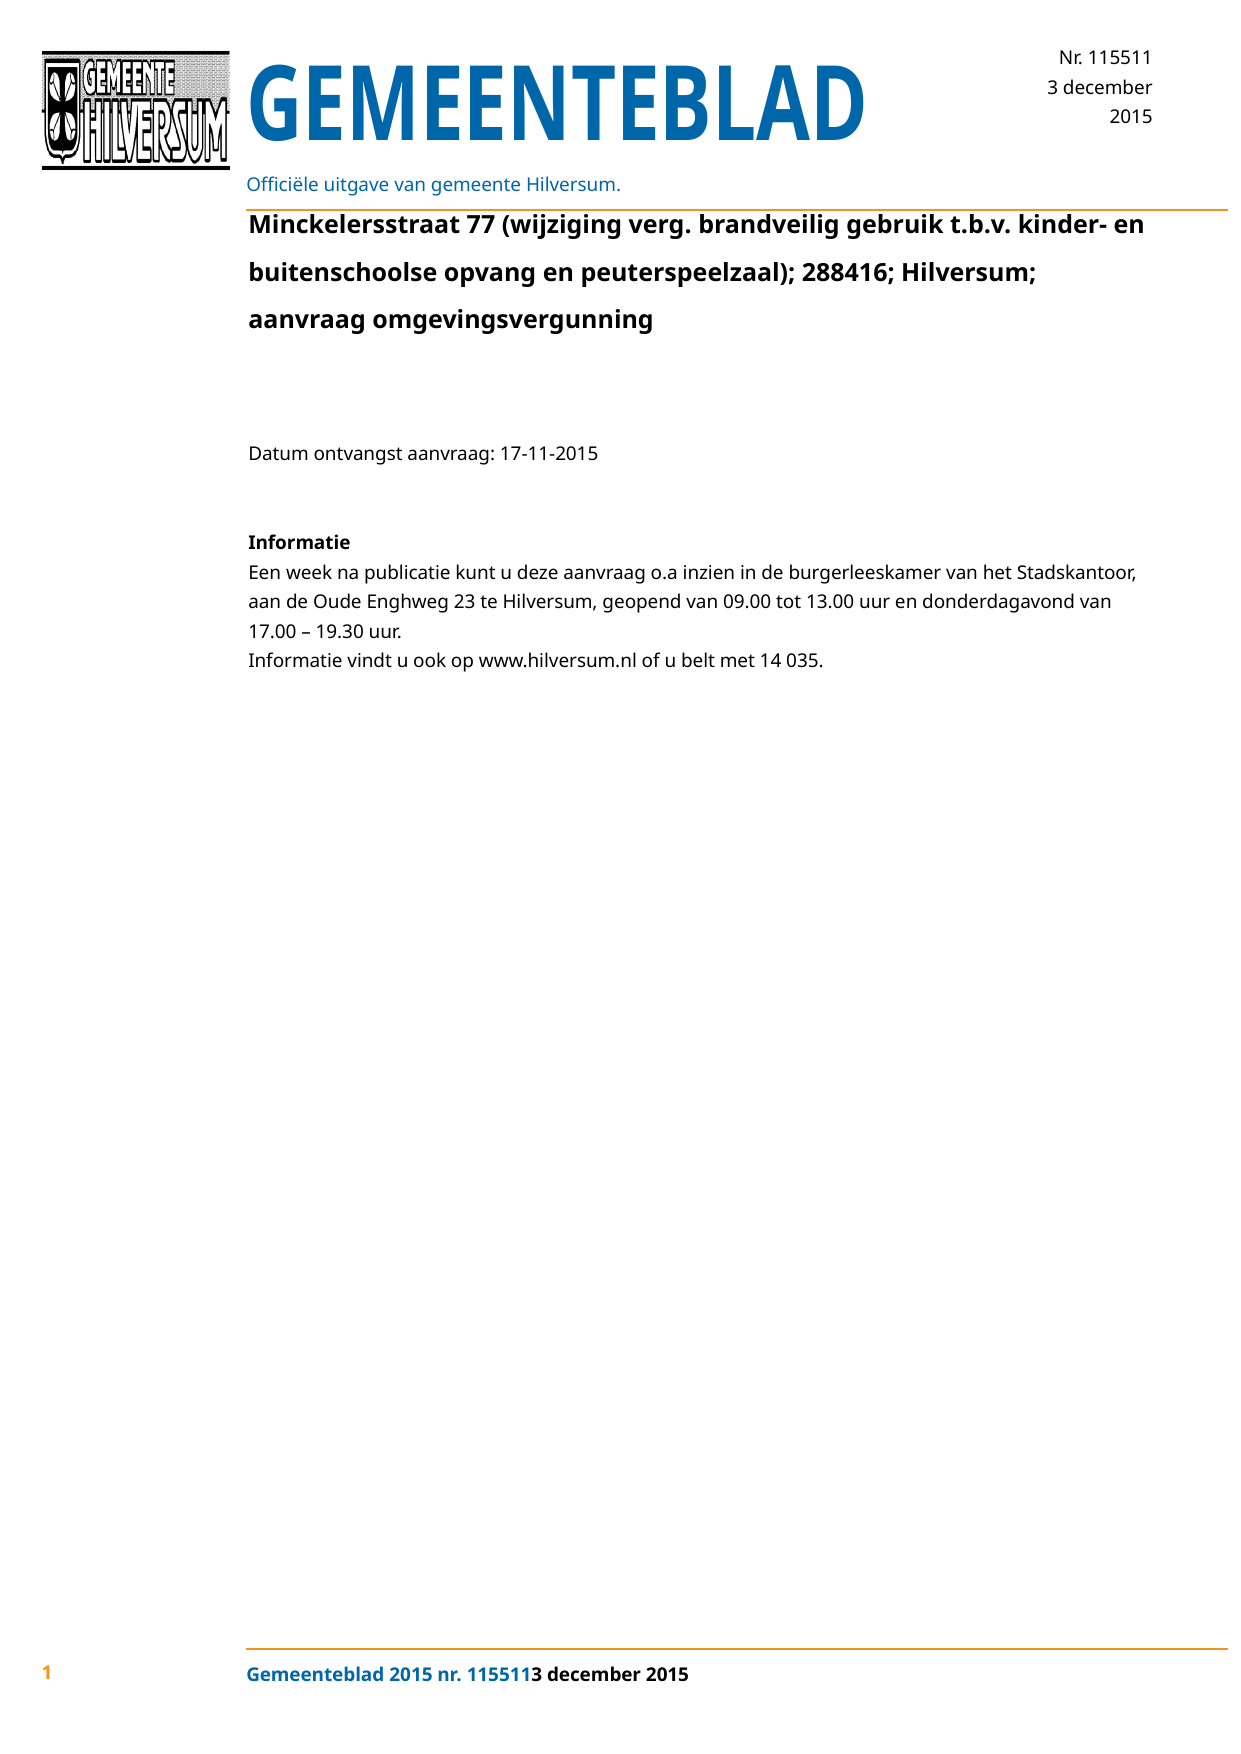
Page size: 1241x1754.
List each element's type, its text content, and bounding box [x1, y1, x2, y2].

text Informatie [248, 529, 1152, 555]
text Informatie vindt u ook op www.hilversum.nl of u belt met 14 035. [248, 648, 1152, 673]
text Datum ontvangst aanvraag: 17-11-2015 [248, 441, 1152, 466]
text Minckelersstraat 77 (wijziging verg. brandveilig gebruik t.b.v. kinder- en buitenschoolse opvang en peuterspeelzaal); 288416; Hilversum; aanvraag omgevingsvergunning [248, 211, 1152, 336]
text Een week na publicatie kunt u deze aanvraag o.a inzien in de burgerleeskamer van het Stadskantoor, [248, 559, 1152, 584]
text aan de Oude Enghweg 23 te Hilversum, geopend van 09.00 tot 13.00 uur en donderdagavond van 17.00 – 19.30 uur. [248, 588, 1152, 644]
picture [41, 47, 231, 172]
